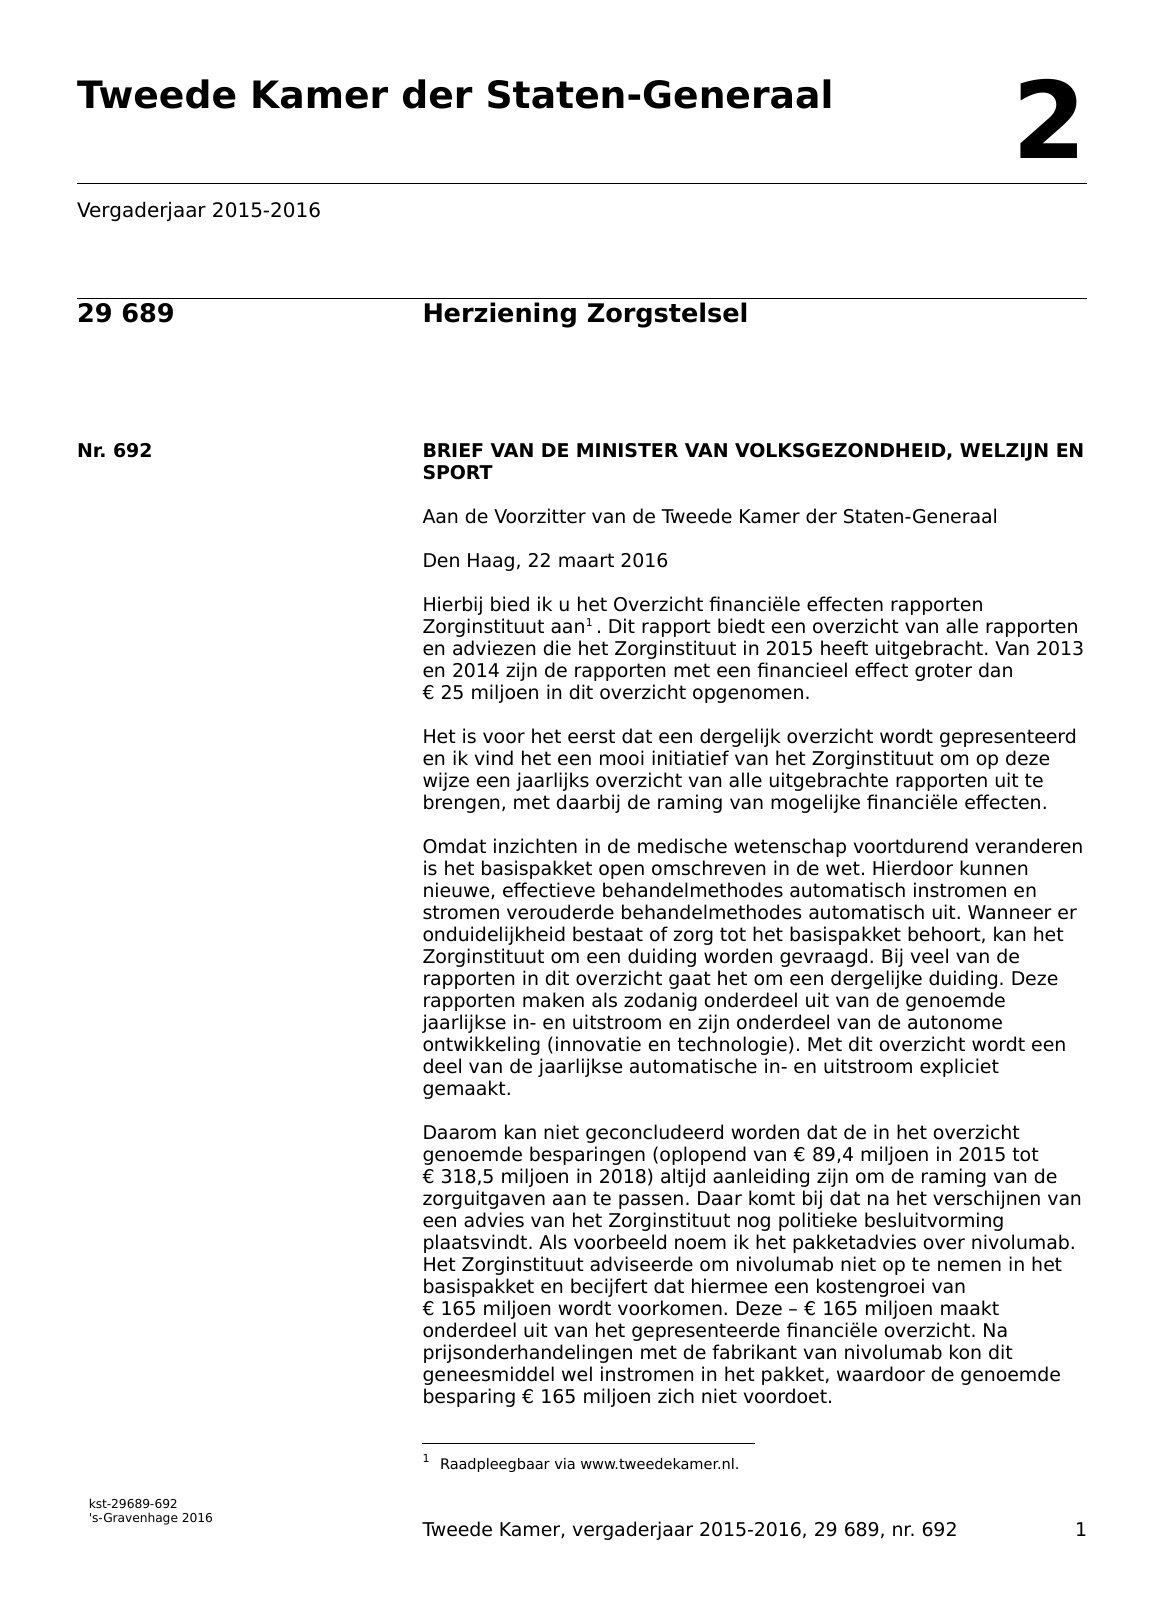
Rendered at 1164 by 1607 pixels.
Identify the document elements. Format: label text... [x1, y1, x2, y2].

text Hierbij bied ik u het Overzicht financiële effecten rapporten Zorginstituut aan. Dit rapport biedt een overzicht van alle rapporten en adviezen die het Zorginstituut in 2015 heeft uitgebracht. Van 2013 en 2014 zijn de rapporten met een financieel effect groter dan € 25 miljoen in dit overzicht opgenomen. [422, 594, 1087, 704]
table_header 2 [886, 59, 1087, 183]
text Omdat inzichten in de medische wetenschap voortdurend veranderen is het basispakket open omschreven in de wet. Hierdoor kunnen nieuwe, effectieve behandelmethodes automatisch instromen en stromen verouderde behandelmethodes automatisch uit. Wanneer er onduidelijkheid bestaat of zorg tot het basispakket behoort, kan het Zorginstituut om een duiding worden gevraagd. Bij veel van de rapporten in dit overzicht gaat het om een dergelijke duiding. Deze rapporten maken als zodanig onderdeel uit van de genoemde jaarlijkse in- en uitstroom en zijn onderdeel van de autonome ontwikkeling (innovatie en technologie). Met dit overzicht wordt een deel van de jaarlijkse automatische in- en uitstroom expliciet gemaakt. [422, 836, 1087, 1100]
text 's-Gravenhage 2016 [88, 1511, 323, 1525]
subtitle Nr. 692 BRIEF VAN DE MINISTER VAN VOLKSGEZONDHEID, WELZIJN EN SPORT [77, 440, 1087, 484]
text Aan de Voorzitter van de Tweede Kamer der Staten-Generaal [422, 506, 1087, 528]
table_header Tweede Kamer der Staten-Generaal [77, 59, 886, 183]
text Raadpleegbaar via www.tweedekamer.nl. [422, 1452, 1087, 1474]
table_cell Vergaderjaar 2015-2016 [77, 184, 1087, 298]
text Den Haag, 22 maart 2016 [422, 550, 1087, 572]
text Daarom kan niet geconcludeerd worden dat de in het overzicht genoemde besparingen (oplopend van € 89,4 miljoen in 2015 tot € 318,5 miljoen in 2018) altijd aanleiding zijn om de raming van de zorguitgaven aan te passen. Daar komt bij dat na het verschijnen van een advies van het Zorginstituut nog politieke besluitvorming plaatsvindt. Als voorbeeld noem ik het pakketadvies over nivolumab. Het Zorginstituut adviseerde om nivolumab niet op te nemen in het basispakket en becijfert dat hiermee een kostengroei van € 165 miljoen wordt voorkomen. Deze – € 165 miljoen maakt onderdeel uit van het gepresenteerde financiële overzicht. Na prijsonderhandelingen met de fabrikant van nivolumab kon dit geneesmiddel wel instromen in het pakket, waardoor de genoemde besparing € 165 miljoen zich niet voordoet. [422, 1122, 1087, 1408]
text Het is voor het eerst dat een dergelijk overzicht wordt gepresenteerd en ik vind het een mooi initiatief van het Zorginstituut om op deze wijze een jaarlijks overzicht van alle uitgebrachte rapporten uit te brengen, met daarbij de raming van mogelijke financiële effecten. [422, 726, 1087, 814]
subtitle 29 689 Herziening Zorgstelsel [77, 299, 1087, 329]
text kst-29689-692 [88, 1497, 323, 1511]
